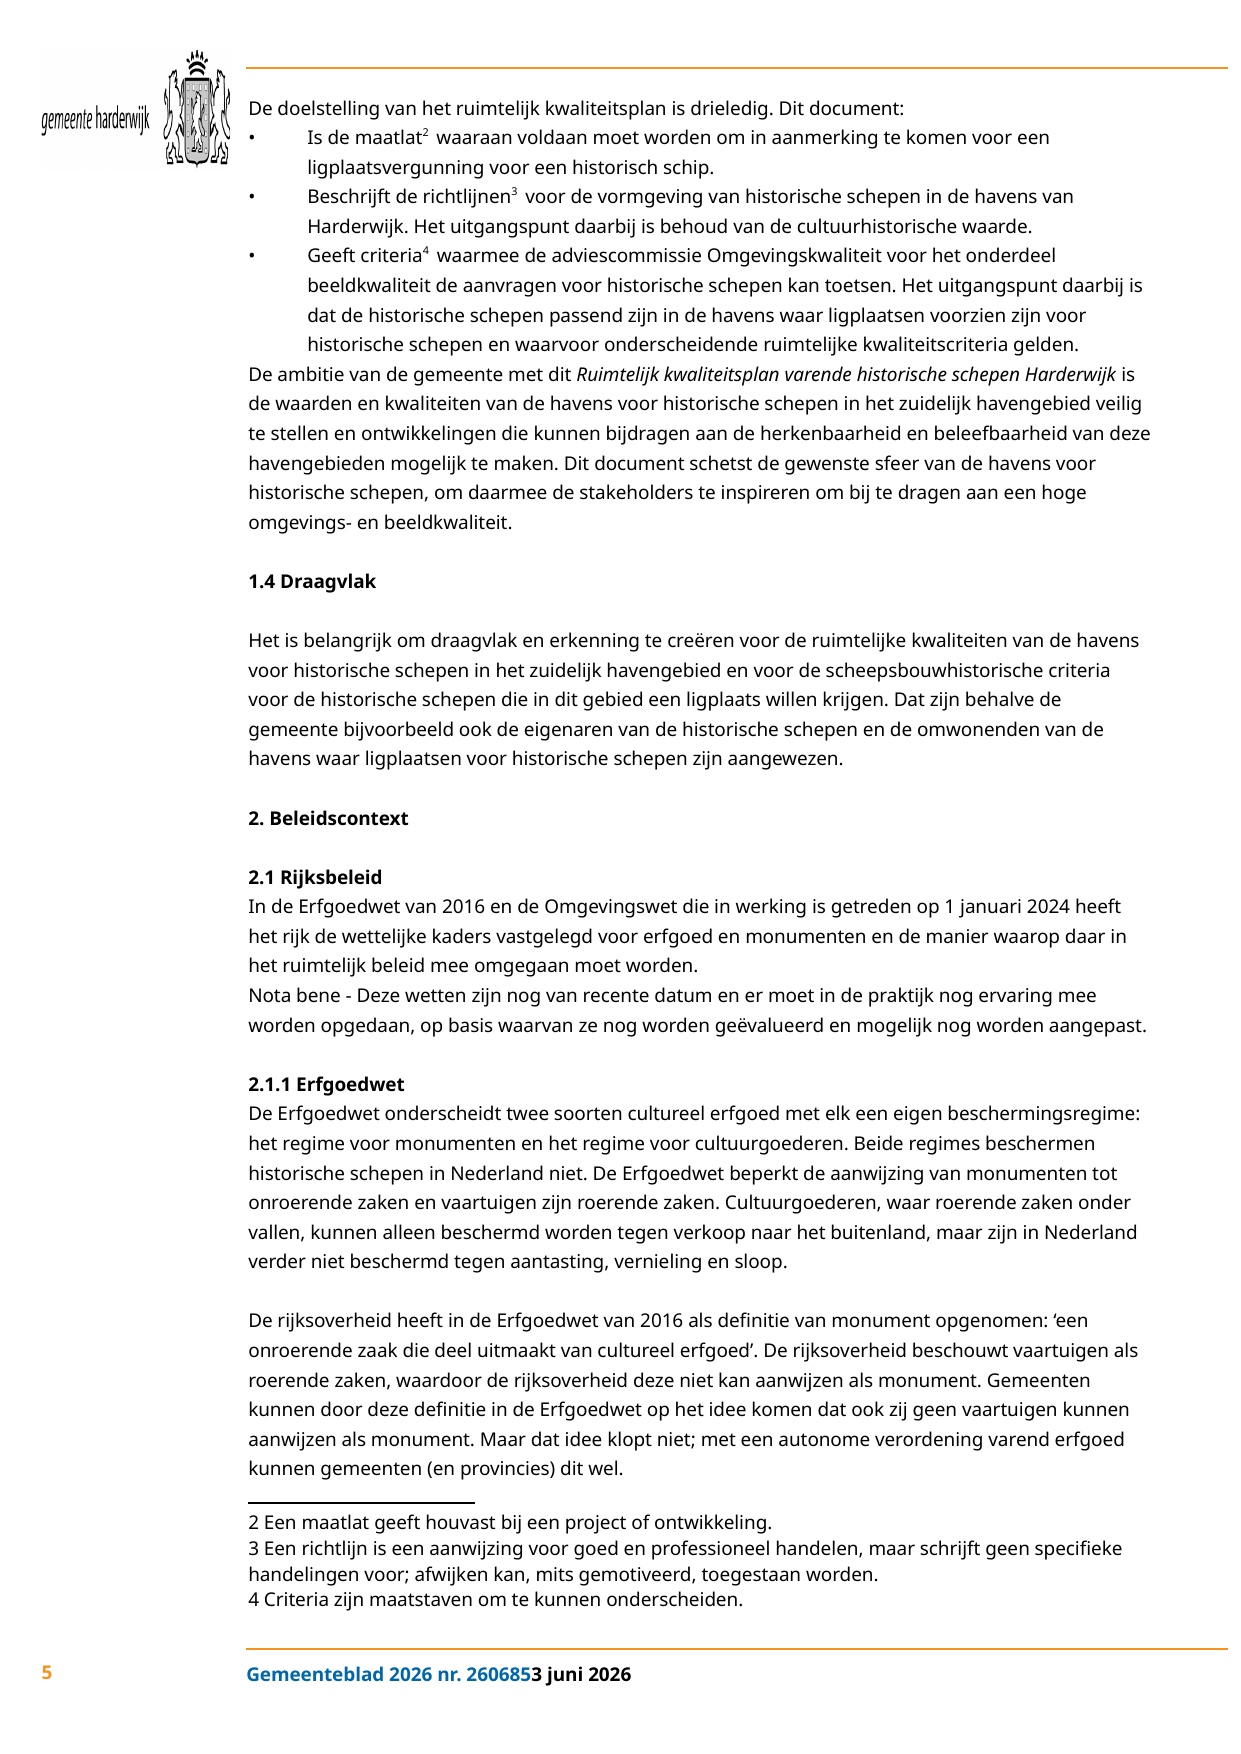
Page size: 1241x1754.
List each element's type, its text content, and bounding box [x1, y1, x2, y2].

picture [41, 47, 231, 172]
text De doelstelling van het ruimtelijk kwaliteitsplan is drieledig. Dit document: [248, 95, 1152, 121]
list Geeft criteria waarmee de adviescommissie Omgevingskwaliteit voor het onderdeel beeldkwaliteit de aanvragen voor historische schepen kan toetsen. Het uitgangspunt daarbij is dat de historische schepen passend zijn in de havens waar ligplaatsen voorzien zijn voor historische schepen en waarvoor onderscheidende ruimtelijke kwaliteitscriteria gelden. [248, 243, 1152, 357]
text De rijksoverheid heeft in de Erfgoedwet van 2016 als definitie van monument opgenomen: ‘een onroerende zaak die deel uitmaakt van cultureel erfgoed’. De rijksoverheid beschouwt vaartuigen als roerende zaken, waardoor de rijksoverheid deze niet kan aanwijzen als monument. Gemeenten kunnen door deze definitie in de Erfgoedwet op het idee komen dat ook zij geen vaartuigen kunnen aanwijzen als monument. Maar dat idee klopt niet; met een autonome verordening varend erfgoed kunnen gemeenten (en provincies) dit wel. [248, 1308, 1152, 1481]
list Criteria zijn maatstaven om te kunnen onderscheiden. [248, 1586, 1152, 1612]
text 2.1 Rijksbeleid [248, 864, 1152, 890]
list Beschrijft de richtlijnen voor de vormgeving van historische schepen in de havens van Harderwijk. Het uitgangspunt daarbij is behoud van de cultuurhistorische waarde. [248, 183, 1152, 239]
text Nota bene - Deze wetten zijn nog van recente datum en er moet in de praktijk nog ervaring mee worden opgedaan, op basis waarvan ze nog worden geëvalueerd en mogelijk nog worden aangepast. [248, 982, 1152, 1038]
list Een richtlijn is een aanwijzing voor goed en professioneel handelen, maar schrijft geen specifieke handelingen voor; afwijken kan, mits gemotiveerd, toegestaan worden. [248, 1535, 1152, 1586]
text 2. Beleidscontext [248, 805, 1152, 831]
text 1.4 Draagvlak [248, 568, 1152, 594]
text Het is belangrijk om draagvlak en erkenning te creëren voor de ruimtelijke kwaliteiten van de havens voor historische schepen in het zuidelijk havengebied en voor de scheepsbouwhistorische criteria voor de historische schepen die in dit gebied een ligplaats willen krijgen. Dat zijn behalve de gemeente bijvoorbeeld ook de eigenaren van de historische schepen en de omwonenden van de havens waar ligplaatsen voor historische schepen zijn aangewezen. [248, 627, 1152, 771]
text 2.1.1 Erfgoedwet [248, 1071, 1152, 1097]
text De Erfgoedwet onderscheidt twee soorten cultureel erfgoed met elk een eigen beschermingsregime: het regime voor monumenten en het regime voor cultuurgoederen. Beide regimes beschermen historische schepen in Nederland niet. De Erfgoedwet beperkt de aanwijzing van monumenten tot onroerende zaken en vaartuigen zijn roerende zaken. Cultuurgoederen, waar roerende zaken onder vallen, kunnen alleen beschermd worden tegen verkoop naar het buitenland, maar zijn in Nederland verder niet beschermd tegen aantasting, vernieling en sloop. [248, 1101, 1152, 1274]
text De ambitie van de gemeente met dit Ruimtelijk kwaliteitsplan varende historische schepen Harderwijk is de waarden en kwaliteiten van de havens voor historische schepen in het zuidelijk havengebied veilig te stellen en ontwikkelingen die kunnen bijdragen aan de herkenbaarheid en beleefbaarheid van deze havengebieden mogelijk te maken. Dit document schetst de gewenste sfeer van de havens voor historische schepen, om daarmee de stakeholders te inspireren om bij te dragen aan een hoge omgevings- en beeldkwaliteit. [248, 361, 1152, 535]
text In de Erfgoedwet van 2016 en de Omgevingswet die in werking is getreden op 1 januari 2024 heeft het rijk de wettelijke kaders vastgelegd voor erfgoed en monumenten en de manier waarop daar in het ruimtelijk beleid mee omgegaan moet worden. [248, 893, 1152, 978]
list Een maatlat geeft houvast bij een project of ontwikkeling. [248, 1509, 1152, 1535]
list Is de maatlat waaraan voldaan moet worden om in aanmerking te komen voor een ligplaatsvergunning voor een historisch schip. [248, 124, 1152, 180]
